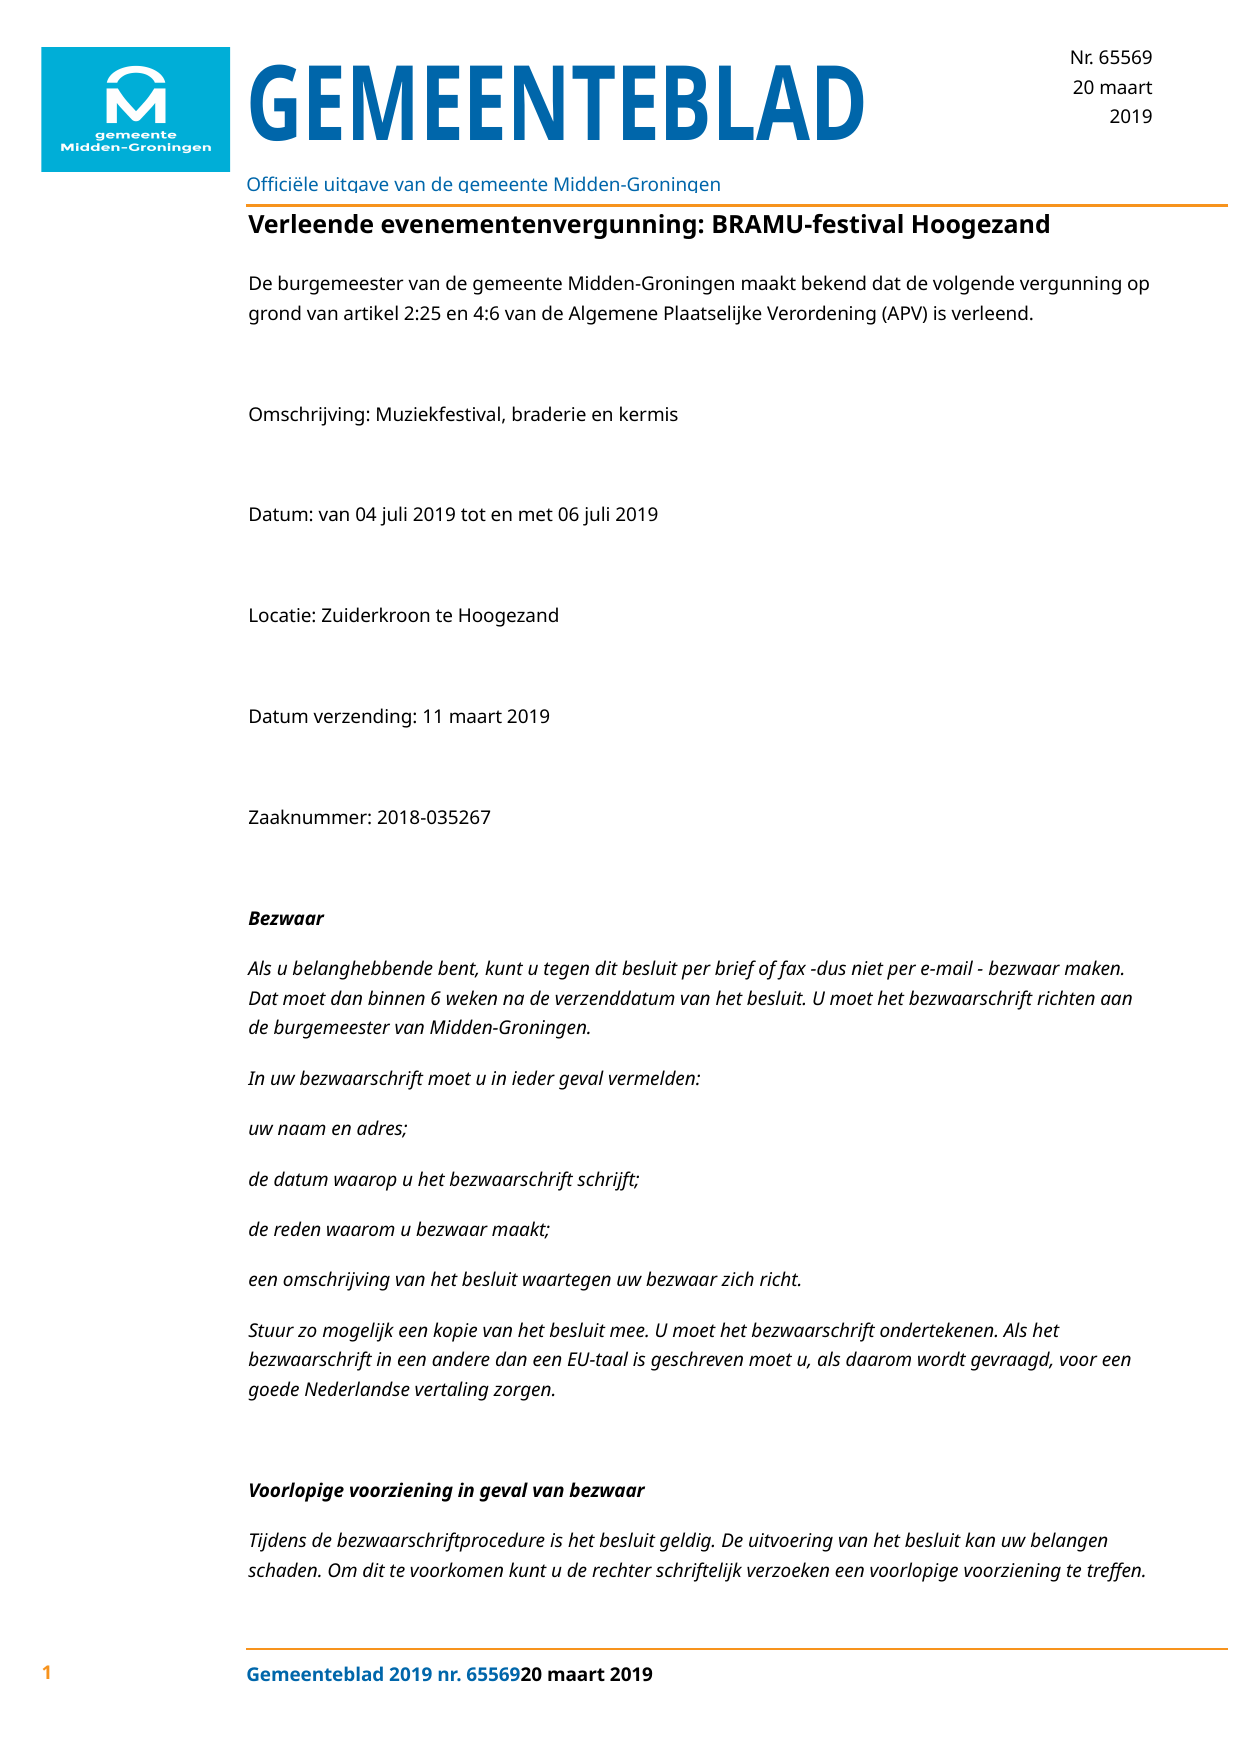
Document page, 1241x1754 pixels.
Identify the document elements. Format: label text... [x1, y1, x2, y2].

text een omschrijving van het besluit waartegen uw bezwaar zich richt. [248, 1267, 1152, 1292]
text de reden waarom u bezwaar maakt; [248, 1216, 1152, 1242]
text Bezwaar [248, 905, 1152, 931]
text In uw bezwaarschrift moet u in ieder geval vermelden: [248, 1065, 1152, 1091]
text Tijdens de bezwaarschriftprocedure is het besluit geldig. De uitvoering van het besluit kan uw belangen schaden. Om dit te voorkomen kunt u de rechter schriftelijk verzoeken een voorlopige voorziening te treffen. [248, 1527, 1152, 1583]
picture [107, 89, 165, 122]
text Datum: van 04 juli 2019 tot en met 06 juli 2019 [248, 502, 1152, 527]
picture [108, 66, 164, 82]
text Voorlopige voorziening in geval van bezwaar [248, 1477, 1152, 1503]
text de datum waarop u het bezwaarschrift schrijft; [248, 1166, 1152, 1191]
text Zaaknummer: 2018-035267 [248, 804, 1152, 830]
text Omschrijving: Muziekfestival, braderie en kermis [248, 401, 1152, 426]
picture [184, 146, 190, 153]
text Locatie: Zuiderkroon te Hoogezand [248, 602, 1152, 628]
text De burgemeester van de gemeente Midden-Groningen maakt bekend dat de volgende vergunning op grond van artikel 2:25 en 4:6 van de Algemene Plaatselijke Verordening (APV) is verleend. [248, 270, 1152, 326]
text Als u belanghebbende bent, kunt u tegen dit besluit per brief of fax -dus niet per e-mail - bezwaar maken. Dat moet dan binnen 6 weken na de verzenddatum van het besluit. U moet het bezwaarschrift richten aan de burgemeester van Midden-Groningen. [248, 955, 1152, 1040]
text Datum verzending: 11 maart 2019 [248, 703, 1152, 729]
text uw naam en adres; [248, 1115, 1152, 1141]
text Verleende evenementenvergunning: BRAMU-festival Hoogezand [248, 207, 1152, 241]
text Stuur zo mogelijk een kopie van het besluit mee. U moet het bezwaarschrift ondertekenen. Als het bezwaarschrift in een andere dan een EU-taal is geschreven moet u, als daarom wordt gevraagd, voor een goede Nederlandse vertaling zorgen. [248, 1317, 1152, 1402]
